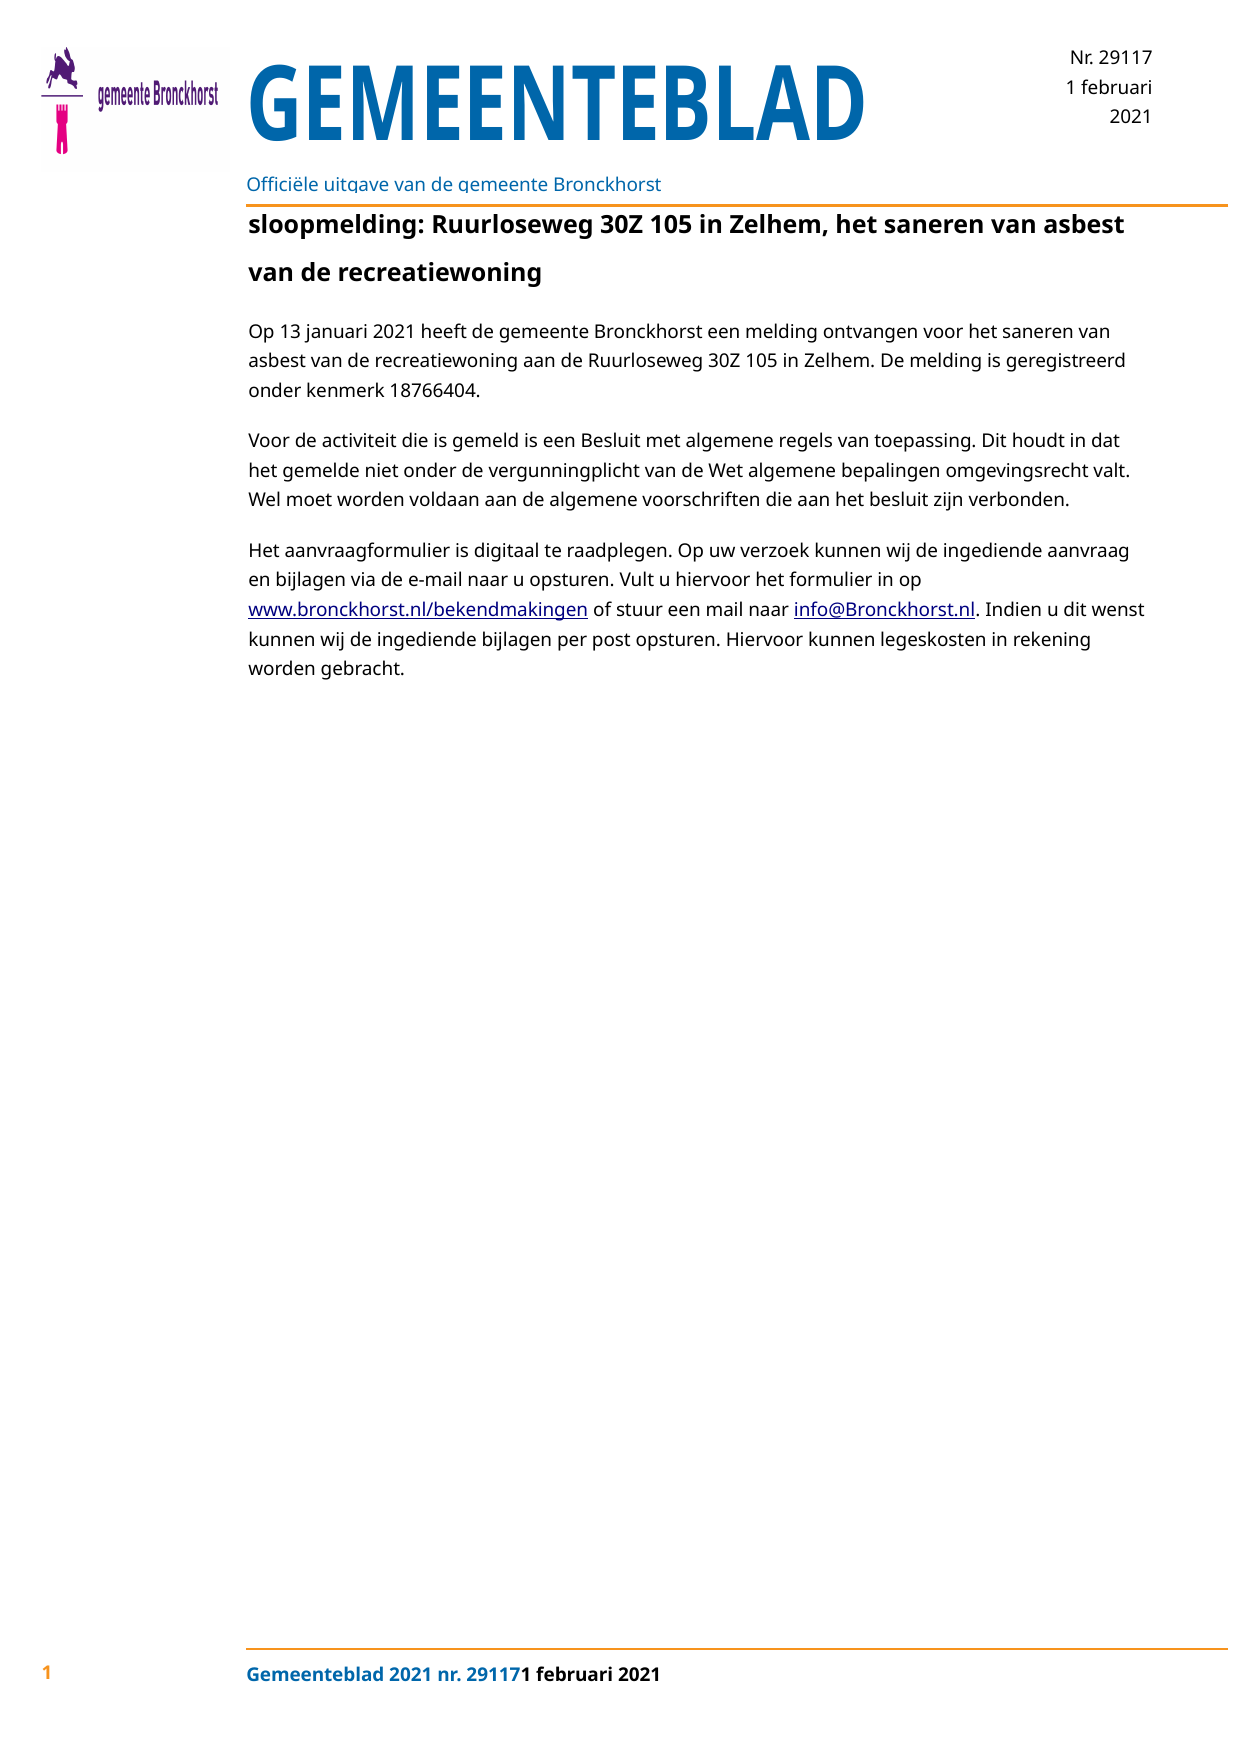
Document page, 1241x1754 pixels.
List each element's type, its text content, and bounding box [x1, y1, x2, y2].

picture [41, 47, 231, 172]
text Voor de activiteit die is gemeld is een Besluit met algemene regels van toepassing. Dit houdt in dat het gemelde niet onder de vergunningplicht van de Wet algemene bepalingen omgevingsrecht valt. Wel moet worden voldaan aan de algemene voorschriften die aan het besluit zijn verbonden. [248, 427, 1152, 512]
text Op 13 januari 2021 heeft de gemeente Bronckhorst een melding ontvangen voor het saneren van asbest van de recreatiewoning aan de Ruurloseweg 30Z 105 in Zelhem. De melding is geregistreerd onder kenmerk 18766404. [248, 318, 1152, 403]
text sloopmelding: Ruurloseweg 30Z 105 in Zelhem, het saneren van asbest van de recreatiewoning [248, 207, 1152, 288]
text Het aanvraagformulier is digitaal te raadplegen. Op uw verzoek kunnen wij de ingediende aanvraag en bijlagen via de e-mail naar u opsturen. Vult u hiervoor het formulier in op www.bronckhorst.nl/bekendmakingen of stuur een mail naar info@Bronckhorst.nl. Indien u dit wenst kunnen wij de ingediende bijlagen per post opsturen. Hiervoor kunnen legeskosten in rekening worden gebracht. [248, 537, 1152, 681]
